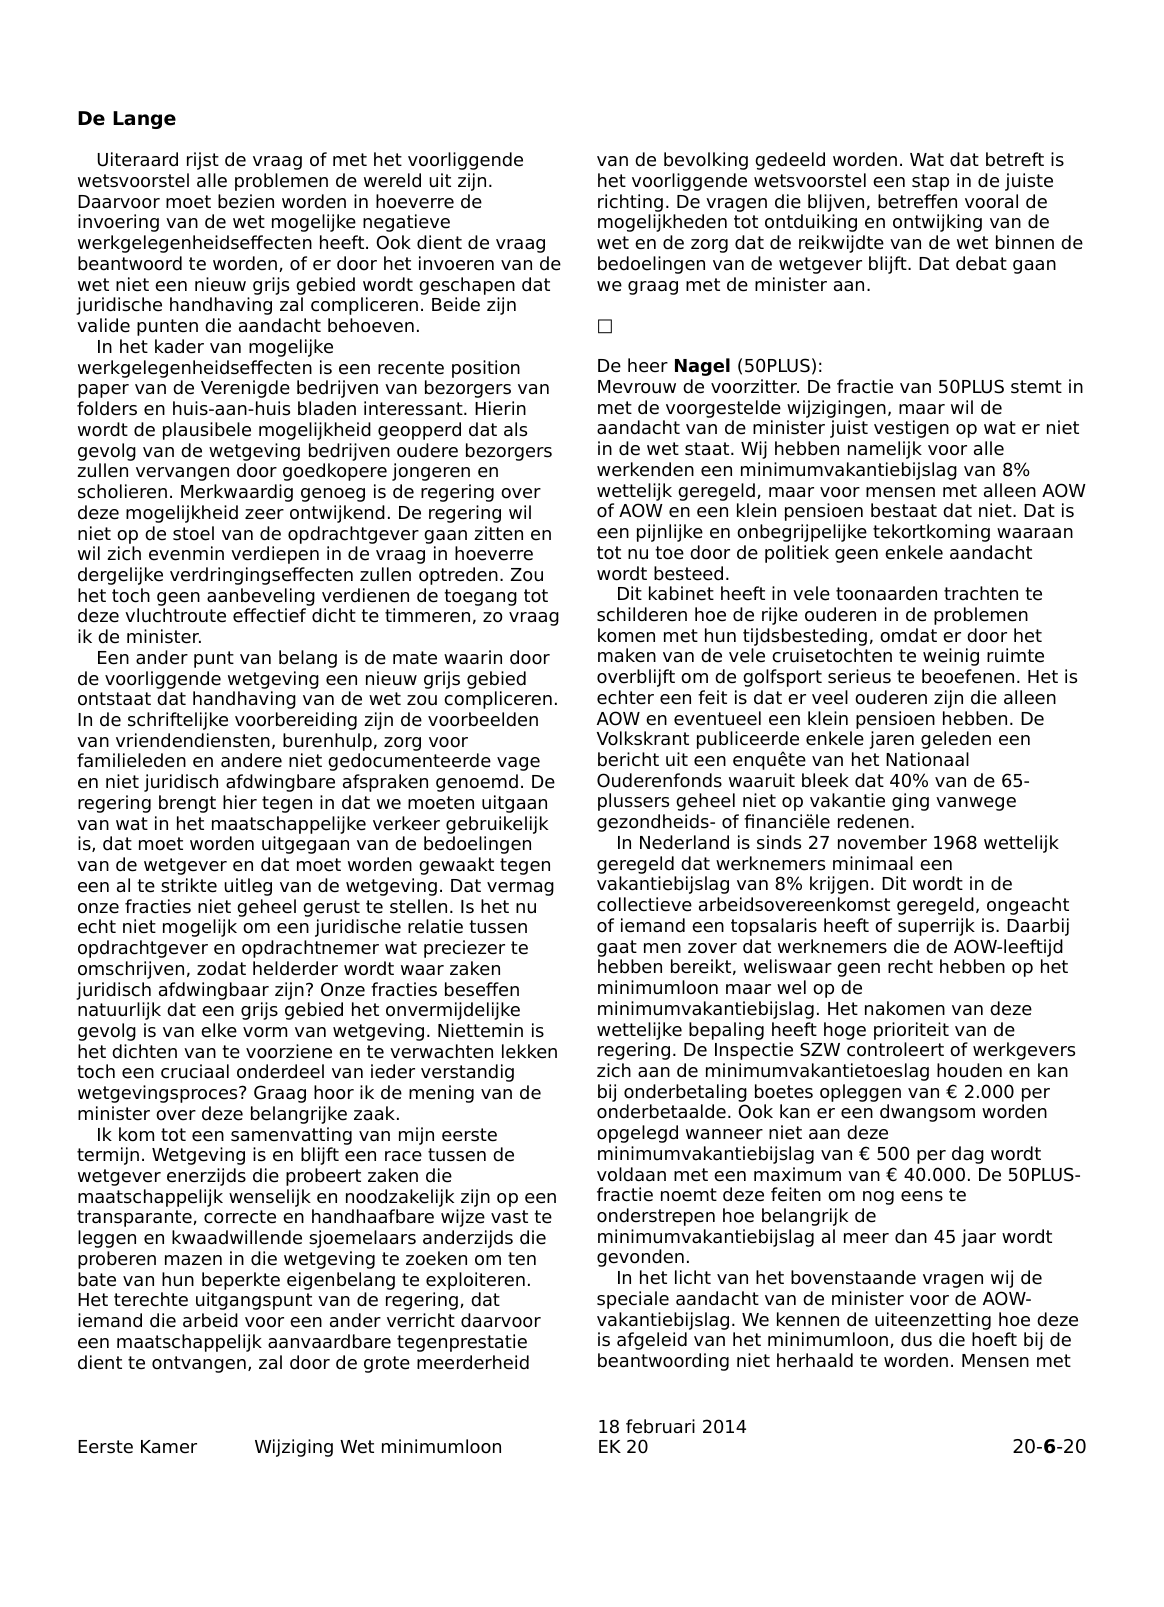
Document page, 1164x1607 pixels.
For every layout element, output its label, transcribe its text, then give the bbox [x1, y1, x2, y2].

text In Nederland is sinds 27 november 1968 wettelijk geregeld dat werknemers minimaal een vakantiebijslag van 8% krijgen. Dit wordt in de collectieve arbeidsovereenkomst geregeld, ongeacht of iemand een topsalaris heeft of superrijk is. Daarbij gaat men zover dat werknemers die de AOW-leeftijd hebben bereikt, weliswaar geen recht hebben op het minimumloon maar wel op de minimumvakantiebijslag. Het nakomen van deze wettelijke bepaling heeft hoge prioriteit van de regering. De Inspectie SZW controleert of werkgevers zich aan de minimumvakantietoeslag houden en kan bij onderbetaling boetes opleggen van € 2.000 per onderbetaalde. Ook kan er een dwangsom worden opgelegd wanneer niet aan deze minimumvakantiebijslag van € 500 per dag wordt voldaan met een maximum van € 40.000. De 50PLUS-fractie noemt deze feiten om nog eens te onderstrepen hoe belangrijk de minimumvakantiebijslag al meer dan 45 jaar wordt gevonden. [596, 833, 1087, 1268]
text Mevrouw de voorzitter. De fractie van 50PLUS stemt in met de voorgestelde wijzigingen, maar wil de aandacht van de minister juist vestigen op wat er niet in de wet staat. Wij hebben namelijk voor alle werkenden een minimumvakantiebijslag van 8% wettelijk geregeld, maar voor mensen met alleen AOW of AOW en een klein pensioen bestaat dat niet. Dat is een pijnlijke en onbegrijpelijke tekortkoming waaraan tot nu toe door de politiek geen enkele aandacht wordt besteed. [596, 377, 1087, 584]
text □ [596, 315, 1087, 336]
text De heer Nagel (50PLUS): [596, 356, 1087, 377]
text van de bevolking gedeeld worden. Wat dat betreft is het voorliggende wetsvoorstel een stap in de juiste richting. De vragen die blijven, betreffen vooral de mogelijkheden tot ontduiking en ontwijking van de wet en de zorg dat de reikwijdte van de wet binnen de bedoelingen van de wetgever blijft. Dat debat gaan we graag met de minister aan. [596, 150, 1087, 295]
text Een ander punt van belang is de mate waarin door de voorliggende wetgeving een nieuw grijs gebied ontstaat dat handhaving van de wet zou compliceren. In de schriftelijke voorbereiding zijn de voorbeelden van vriendendiensten, burenhulp, zorg voor familieleden en andere niet gedocumenteerde vage en niet juridisch afdwingbare afspraken genoemd. De regering brengt hier tegen in dat we moeten uitgaan van wat in het maatschappelijke verkeer gebruikelijk is, dat moet worden uitgegaan van de bedoelingen van de wetgever en dat moet worden gewaakt tegen een al te strikte uitleg van de wetgeving. Dat vermag onze fracties niet geheel gerust te stellen. Is het nu echt niet mogelijk om een juridische relatie tussen opdrachtgever en opdrachtnemer wat preciezer te omschrijven, zodat helderder wordt waar zaken juridisch afdwingbaar zijn? Onze fracties beseffen natuurlijk dat een grijs gebied het onvermijdelijke gevolg is van elke vorm van wetgeving. Niettemin is het dichten van te voorziene en te verwachten lekken toch een cruciaal onderdeel van ieder verstandig wetgevingsproces? Graag hoor ik de mening van de minister over deze belangrijke zaak. [77, 648, 567, 1124]
text In het licht van het bovenstaande vragen wij de speciale aandacht van de minister voor de AOW-vakantiebijslag. We kennen de uiteenzetting hoe deze is afgeleid van het minimumloon, dus die hoeft bij de beantwoording niet herhaald te worden. Mensen met [596, 1268, 1087, 1372]
text Dit kabinet heeft in vele toonaarden trachten te schilderen hoe de rijke ouderen in de problemen komen met hun tijdsbesteding, omdat er door het maken van de vele cruisetochten te weinig ruimte overblijft om de golfsport serieus te beoefenen. Het is echter een feit is dat er veel ouderen zijn die alleen AOW en eventueel een klein pensioen hebben. De Volkskrant publiceerde enkele jaren geleden een bericht uit een enquête van het Nationaal Ouderenfonds waaruit bleek dat 40% van de 65-plussers geheel niet op vakantie ging vanwege gezondheids- of financiële redenen. [596, 584, 1087, 833]
text In het kader van mogelijke werkgelegenheidseffecten is een recente position paper van de Verenigde bedrijven van bezorgers van folders en huis-aan-huis bladen interessant. Hierin wordt de plausibele mogelijkheid geopperd dat als gevolg van de wetgeving bedrijven oudere bezorgers zullen vervangen door goedkopere jongeren en scholieren. Merkwaardig genoeg is de regering over deze mogelijkheid zeer ontwijkend. De regering wil niet op de stoel van de opdrachtgever gaan zitten en wil zich evenmin verdiepen in de vraag in hoeverre dergelijke verdringingseffecten zullen optreden. Zou het toch geen aanbeveling verdienen de toegang tot deze vluchtroute effectief dicht te timmeren, zo vraag ik de minister. [77, 337, 567, 648]
text Uiteraard rijst de vraag of met het voorliggende wetsvoorstel alle problemen de wereld uit zijn. Daarvoor moet bezien worden in hoeverre de invoering van de wet mogelijke negatieve werkgelegenheidseffecten heeft. Ook dient de vraag beantwoord te worden, of er door het invoeren van de wet niet een nieuw grijs gebied wordt geschapen dat juridische handhaving zal compliceren. Beide zijn valide punten die aandacht behoeven. [77, 150, 567, 337]
text Ik kom tot een samenvatting van mijn eerste termijn. Wetgeving is en blijft een race tussen de wetgever enerzijds die probeert zaken die maatschappelijk wenselijk en noodzakelijk zijn op een transparante, correcte en handhaafbare wijze vast te leggen en kwaadwillende sjoemelaars anderzijds die proberen mazen in die wetgeving te zoeken om ten bate van hun beperkte eigenbelang te exploiteren. Het terechte uitgangspunt van de regering, dat iemand die arbeid voor een ander verricht daarvoor een maatschappelijk aanvaardbare tegenprestatie dient te ontvangen, zal door de grote meerderheid [77, 1124, 567, 1373]
